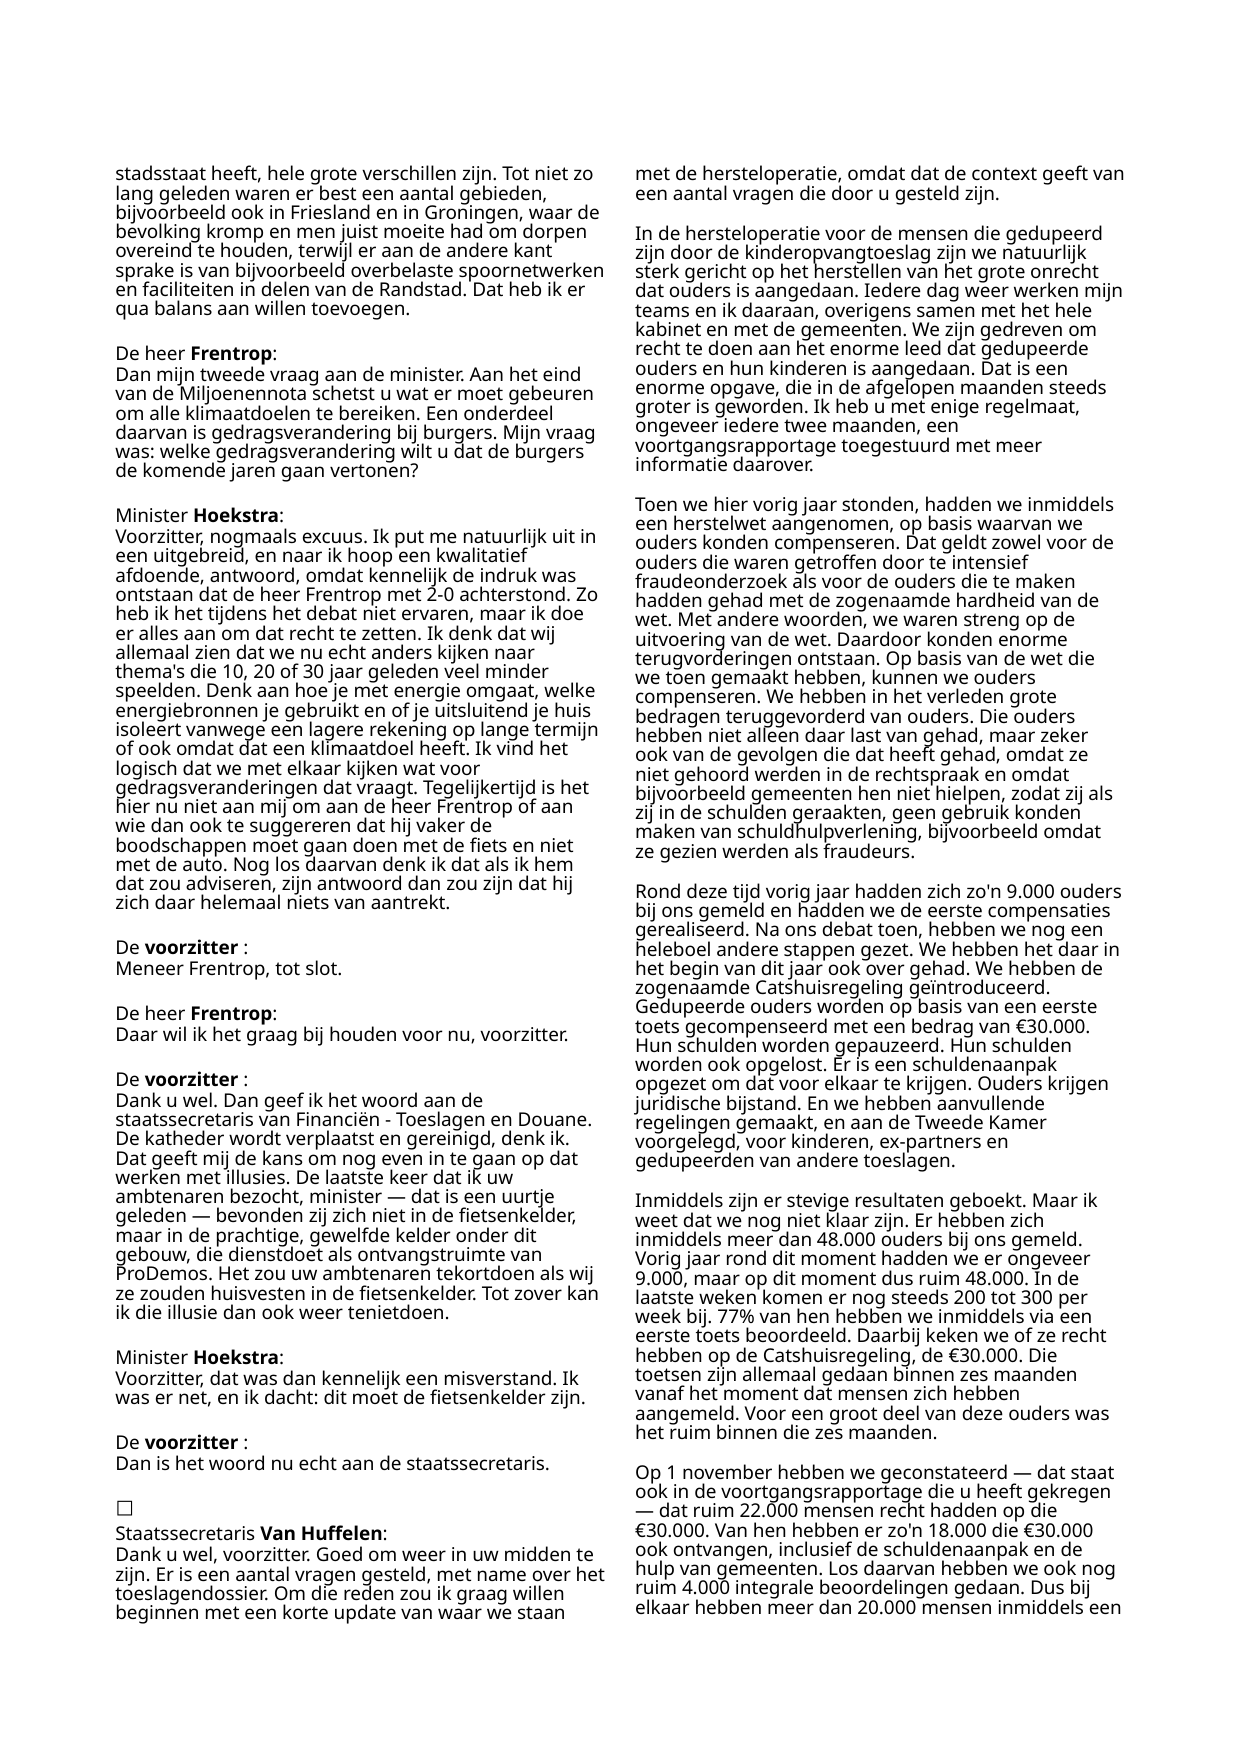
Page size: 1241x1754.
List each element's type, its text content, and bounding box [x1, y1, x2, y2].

text Op 1 november hebben we geconstateerd — dat staat ook in de voortgangsrapportage die u heeft gekregen — dat ruim 22.000 mensen recht hadden op die €30.000. Van hen hebben er zo'n 18.000 die €30.000 ook ontvangen, inclusief de schuldenaanpak en de hulp van gemeenten. Los daarvan hebben we ook nog ruim 4.000 integrale beoordelingen gedaan. Dus bij elkaar hebben meer dan 20.000 mensen inmiddels een [635, 1464, 1125, 1618]
text ⬜ [115, 1495, 605, 1521]
text Toen we hier vorig jaar stonden, hadden we inmiddels een herstelwet aangenomen, op basis waarvan we ouders konden compenseren. Dat geldt zowel voor de ouders die waren getroffen door te intensief fraudeonderzoek als voor de ouders die te maken hadden gehad met de zogenaamde hardheid van de wet. Met andere woorden, we waren streng op de uitvoering van de wet. Daardoor konden enorme terugvorderingen ontstaan. Op basis van de wet die we toen gemaakt hebben, kunnen we ouders compenseren. We hebben in het verleden grote bedragen teruggevorderd van ouders. Die ouders hebben niet alleen daar last van gehad, maar zeker ook van de gevolgen die dat heeft gehad, omdat ze niet gehoord werden in de rechtspraak en omdat bijvoorbeeld gemeenten hen niet hielpen, zodat zij als zij in de schulden geraakten, geen gebruik konden maken van schuldhulpverlening, bijvoorbeeld omdat ze gezien werden als fraudeurs. [635, 496, 1125, 862]
text Voorzitter, dat was dan kennelijk een misverstand. Ik was er net, en ik dacht: dit moet de fietsenkelder zijn. [115, 1370, 605, 1408]
text Dank u wel, voorzitter. Goed om weer in uw midden te zijn. Er is een aantal vragen gesteld, met name over het toeslagendossier. Om die reden zou ik graag willen beginnen met een korte update van waar we staan [115, 1546, 605, 1623]
text De heer Frentrop: [115, 340, 605, 366]
text De voorzitter : [115, 934, 605, 960]
text In de hersteloperatie voor de mensen die gedupeerd zijn door de kinderopvangtoeslag zijn we natuurlijk sterk gericht op het herstellen van het grote onrecht dat ouders is aangedaan. Iedere dag weer werken mijn teams en ik daaraan, overigens samen met het hele kabinet en met de gemeenten. We zijn gedreven om recht te doen aan het enorme leed dat gedupeerde ouders en hun kinderen is aangedaan. Dat is een enorme opgave, die in de afgelopen maanden steeds groter is geworden. Ik heb u met enige regelmaat, ongeveer iedere twee maanden, een voortgangsrapportage toegestuurd met meer informatie daarover. [635, 224, 1125, 475]
text De voorzitter : [115, 1066, 605, 1092]
text Dan mijn tweede vraag aan de minister. Aan het eind van de Miljoenennota schetst u wat er moet gebeuren om alle klimaatdoelen te bereiken. Een onderdeel daarvan is gedragsverandering bij burgers. Mijn vraag was: welke gedragsverandering wilt u dat de burgers de komende jaren gaan vertonen? [115, 366, 605, 482]
text Rond deze tijd vorig jaar hadden zich zo'n 9.000 ouders bij ons gemeld en hadden we de eerste compensaties gerealiseerd. Na ons debat toen, hebben we nog een heleboel andere stappen gezet. We hebben het daar in het begin van dit jaar ook over gehad. We hebben de zogenaamde Catshuisregeling geïntroduceerd. Gedupeerde ouders worden op basis van een eerste toets gecompenseerd met een bedrag van €30.000. Hun schulden worden gepauzeerd. Hun schulden worden ook opgelost. Er is een schuldenaanpak opgezet om dat voor elkaar te krijgen. Ouders krijgen juridische bijstand. En we hebben aanvullende regelingen gemaakt, en aan de Tweede Kamer voorgelegd, voor kinderen, ex-partners en gedupeerden van andere toeslagen. [635, 883, 1125, 1172]
text Inmiddels zijn er stevige resultaten geboekt. Maar ik weet dat we nog niet klaar zijn. Er hebben zich inmiddels meer dan 48.000 ouders bij ons gemeld. Vorig jaar rond dit moment hadden we er ongeveer 9.000, maar op dit moment dus ruim 48.000. In de laatste weken komen er nog steeds 200 tot 300 per week bij. 77% van hen hebben we inmiddels via een eerste toets beoordeeld. Daarbij keken we of ze recht hebben op de Catshuisregeling, de €30.000. Die toetsen zijn allemaal gedaan binnen zes maanden vanaf het moment dat mensen zich hebben aangemeld. Voor een groot deel van deze ouders was het ruim binnen die zes maanden. [635, 1192, 1125, 1443]
text Meneer Frentrop, tot slot. [115, 960, 605, 979]
text De heer Frentrop: [115, 1000, 605, 1026]
text Dan is het woord nu echt aan de staatssecretaris. [115, 1455, 605, 1474]
text Dank u wel. Dan geef ik het woord aan de staatssecretaris van Financiën - Toeslagen en Douane. De katheder wordt verplaatst en gereinigd, denk ik. Dat geeft mij de kans om nog even in te gaan op dat werken met illusies. De laatste keer dat ik uw ambtenaren bezocht, minister — dat is een uurtje geleden — bevonden zij zich niet in de fietsenkelder, maar in de prachtige, gewelfde kelder onder dit gebouw, die dienstdoet als ontvangstruimte van ProDemos. Het zou uw ambtenaren tekortdoen als wij ze zouden huisvesten in de fietsenkelder. Tot zover kan ik die illusie dan ook weer tenietdoen. [115, 1092, 605, 1323]
text met de hersteloperatie, omdat dat de context geeft van een aantal vragen die door u gesteld zijn. [635, 165, 1125, 204]
text Voorzitter, nogmaals excuus. Ik put me natuurlijk uit in een uitgebreid, en naar ik hoop een kwalitatief afdoende, antwoord, omdat kennelijk de indruk was ontstaan dat de heer Frentrop met 2-0 achterstond. Zo heb ik het tijdens het debat niet ervaren, maar ik doe er alles aan om dat recht te zetten. Ik denk dat wij allemaal zien dat we nu echt anders kijken naar thema's die 10, 20 of 30 jaar geleden veel minder speelden. Denk aan hoe je met energie omgaat, welke energiebronnen je gebruikt en of je uitsluitend je huis isoleert vanwege een lagere rekening op lange termijn of ook omdat dat een klimaatdoel heeft. Ik vind het logisch dat we met elkaar kijken wat voor gedragsveranderingen dat vraagt. Tegelijkertijd is het hier nu niet aan mij om aan de heer Frentrop of aan wie dan ook te suggereren dat hij vaker de boodschappen moet gaan doen met de fiets en niet met de auto. Nog los daarvan denk ik dat als ik hem dat zou adviseren, zijn antwoord dan zou zijn dat hij zich daar helemaal niets van aantrekt. [115, 528, 605, 914]
text Staatssecretaris Van Huffelen: [115, 1521, 605, 1546]
text Minister Hoekstra: [115, 502, 605, 528]
text stadsstaat heeft, hele grote verschillen zijn. Tot niet zo lang geleden waren er best een aantal gebieden, bijvoorbeeld ook in Friesland en in Groningen, waar de bevolking kromp en men juist moeite had om dorpen overeind te houden, terwijl er aan de andere kant sprake is van bijvoorbeeld overbelaste spoornetwerken en faciliteiten in delen van de Randstad. Dat heb ik er qua balans aan willen toevoegen. [115, 165, 605, 319]
text Daar wil ik het graag bij houden voor nu, voorzitter. [115, 1026, 605, 1045]
text De voorzitter : [115, 1429, 605, 1455]
text Minister Hoekstra: [115, 1344, 605, 1370]
